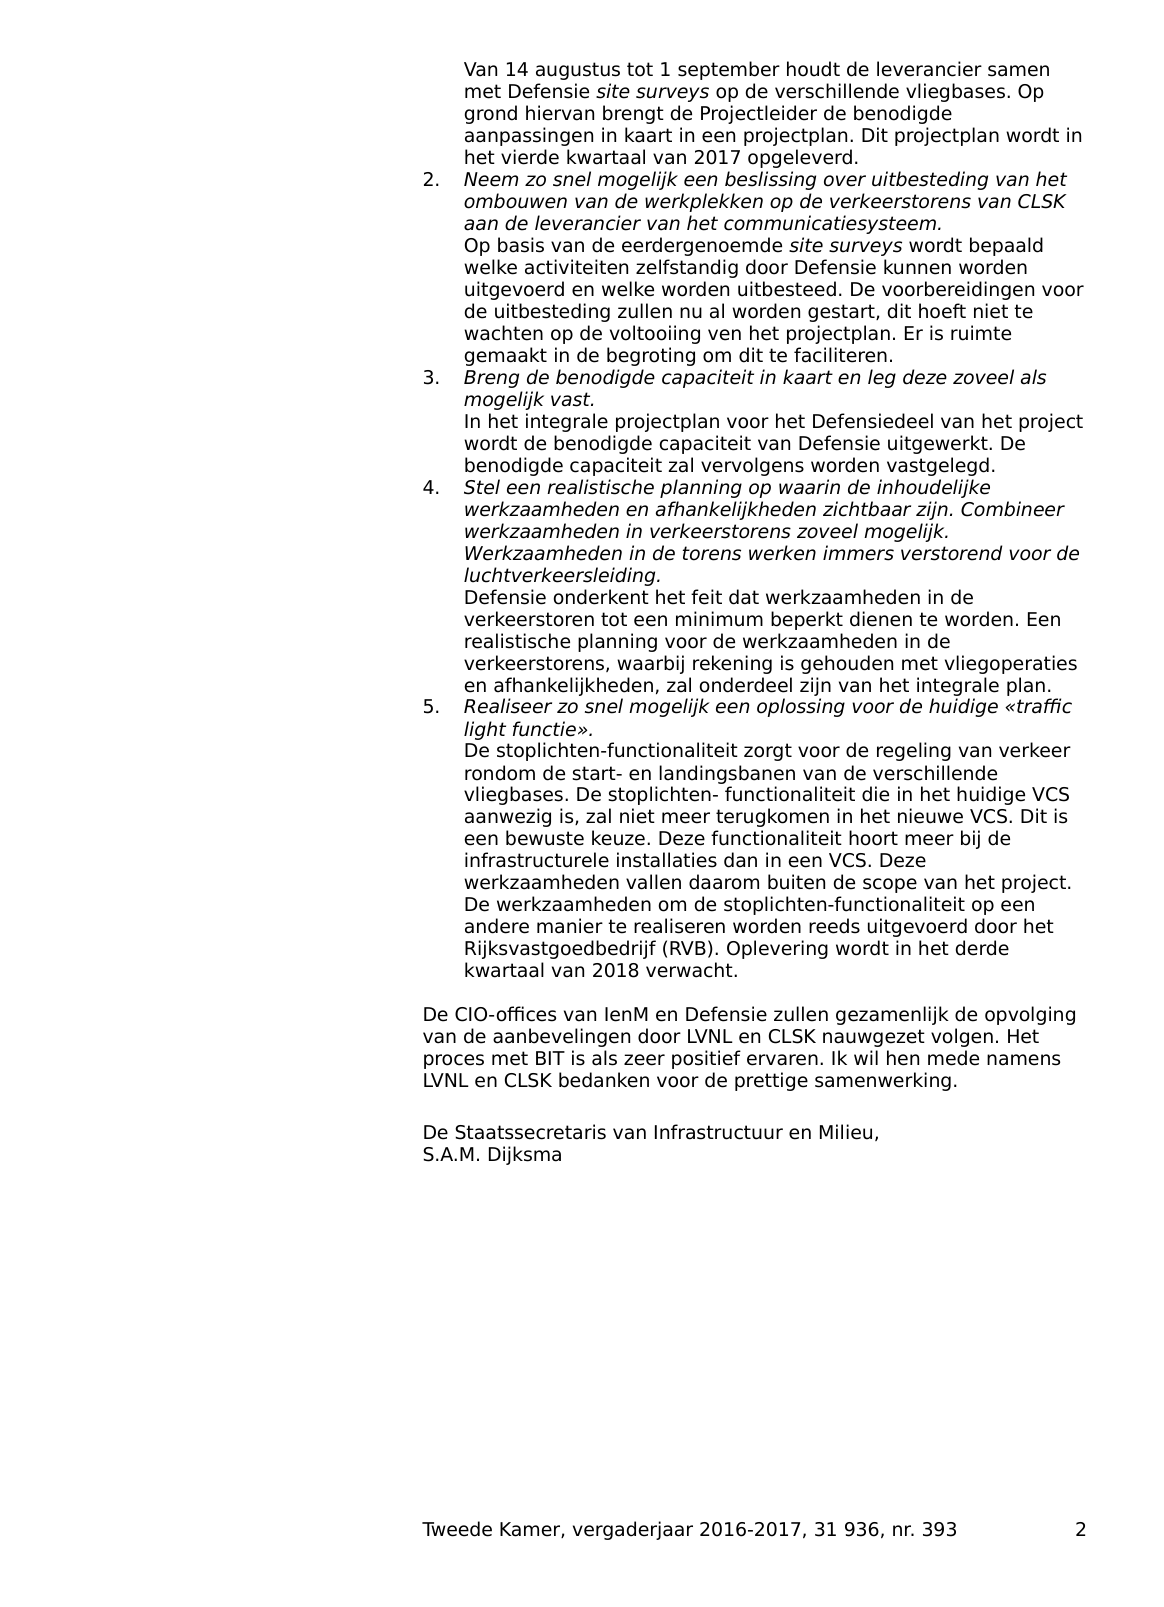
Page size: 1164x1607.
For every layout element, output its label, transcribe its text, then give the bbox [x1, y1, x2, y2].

text Defensie onderkent het feit dat werkzaamheden in de verkeerstoren tot een minimum beperkt dienen te worden. Een realistische planning voor de werkzaamheden in de verkeerstorens, waarbij rekening is gehouden met vliegoperaties en afhankelijkheden, zal onderdeel zijn van het integrale plan. [464, 587, 1087, 696]
text In het integrale projectplan voor het Defensiedeel van het project wordt de benodigde capaciteit van Defensie uitgewerkt. De benodigde capaciteit zal vervolgens worden vastgelegd. [464, 411, 1087, 477]
text 4. Stel een realistische planning op waarin de inhoudelijke werkzaamheden en afhankelijkheden zichtbaar zijn. Combineer werkzaamheden in verkeerstorens zoveel mogelijk. Werkzaamheden in de torens werken immers verstorend voor de luchtverkeersleiding. [422, 477, 1087, 587]
text De stoplichten-functionaliteit zorgt voor de regeling van verkeer rondom de start- en landingsbanen van de verschillende vliegbases. De stoplichten- functionaliteit die in het huidige VCS aanwezig is, zal niet meer terugkomen in het nieuwe VCS. Dit is een bewuste keuze. Deze functionaliteit hoort meer bij de infrastructurele installaties dan in een VCS. Deze werkzaamheden vallen daarom buiten de scope van het project. De werkzaamheden om de stoplichten-functionaliteit op een andere manier te realiseren worden reeds uitgevoerd door het Rijksvastgoedbedrijf (RVB). Oplevering wordt in het derde kwartaal van 2018 verwacht. [464, 740, 1087, 982]
text De CIO-offices van IenM en Defensie zullen gezamenlijk de opvolging van de aanbevelingen door LVNL en CLSK nauwgezet volgen. Het proces met BIT is als zeer positief ervaren. Ik wil hen mede namens LVNL en CLSK bedanken voor de prettige samenwerking. [422, 1004, 1087, 1092]
text 2. Neem zo snel mogelijk een beslissing over uitbesteding van het ombouwen van de werkplekken op de verkeerstorens van CLSK aan de leverancier van het communicatiesysteem. [422, 169, 1087, 235]
text 3. Breng de benodigde capaciteit in kaart en leg deze zoveel als mogelijk vast. [422, 367, 1087, 411]
text 5. Realiseer zo snel mogelijk een oplossing voor de huidige «traffic light functie». [422, 696, 1087, 740]
text De Staatssecretaris van Infrastructuur en Milieu, S.A.M. Dijksma [422, 1122, 1087, 1166]
text Op basis van de eerdergenoemde site surveys wordt bepaald welke activiteiten zelfstandig door Defensie kunnen worden uitgevoerd en welke worden uitbesteed. De voorbereidingen voor de uitbesteding zullen nu al worden gestart, dit hoeft niet te wachten op de voltooiing ven het projectplan. Er is ruimte gemaakt in de begroting om dit te faciliteren. [464, 235, 1087, 367]
text Van 14 augustus tot 1 september houdt de leverancier samen met Defensie site surveys op de verschillende vliegbases. Op grond hiervan brengt de Projectleider de benodigde aanpassingen in kaart in een projectplan. Dit projectplan wordt in het vierde kwartaal van 2017 opgeleverd. [464, 59, 1087, 169]
